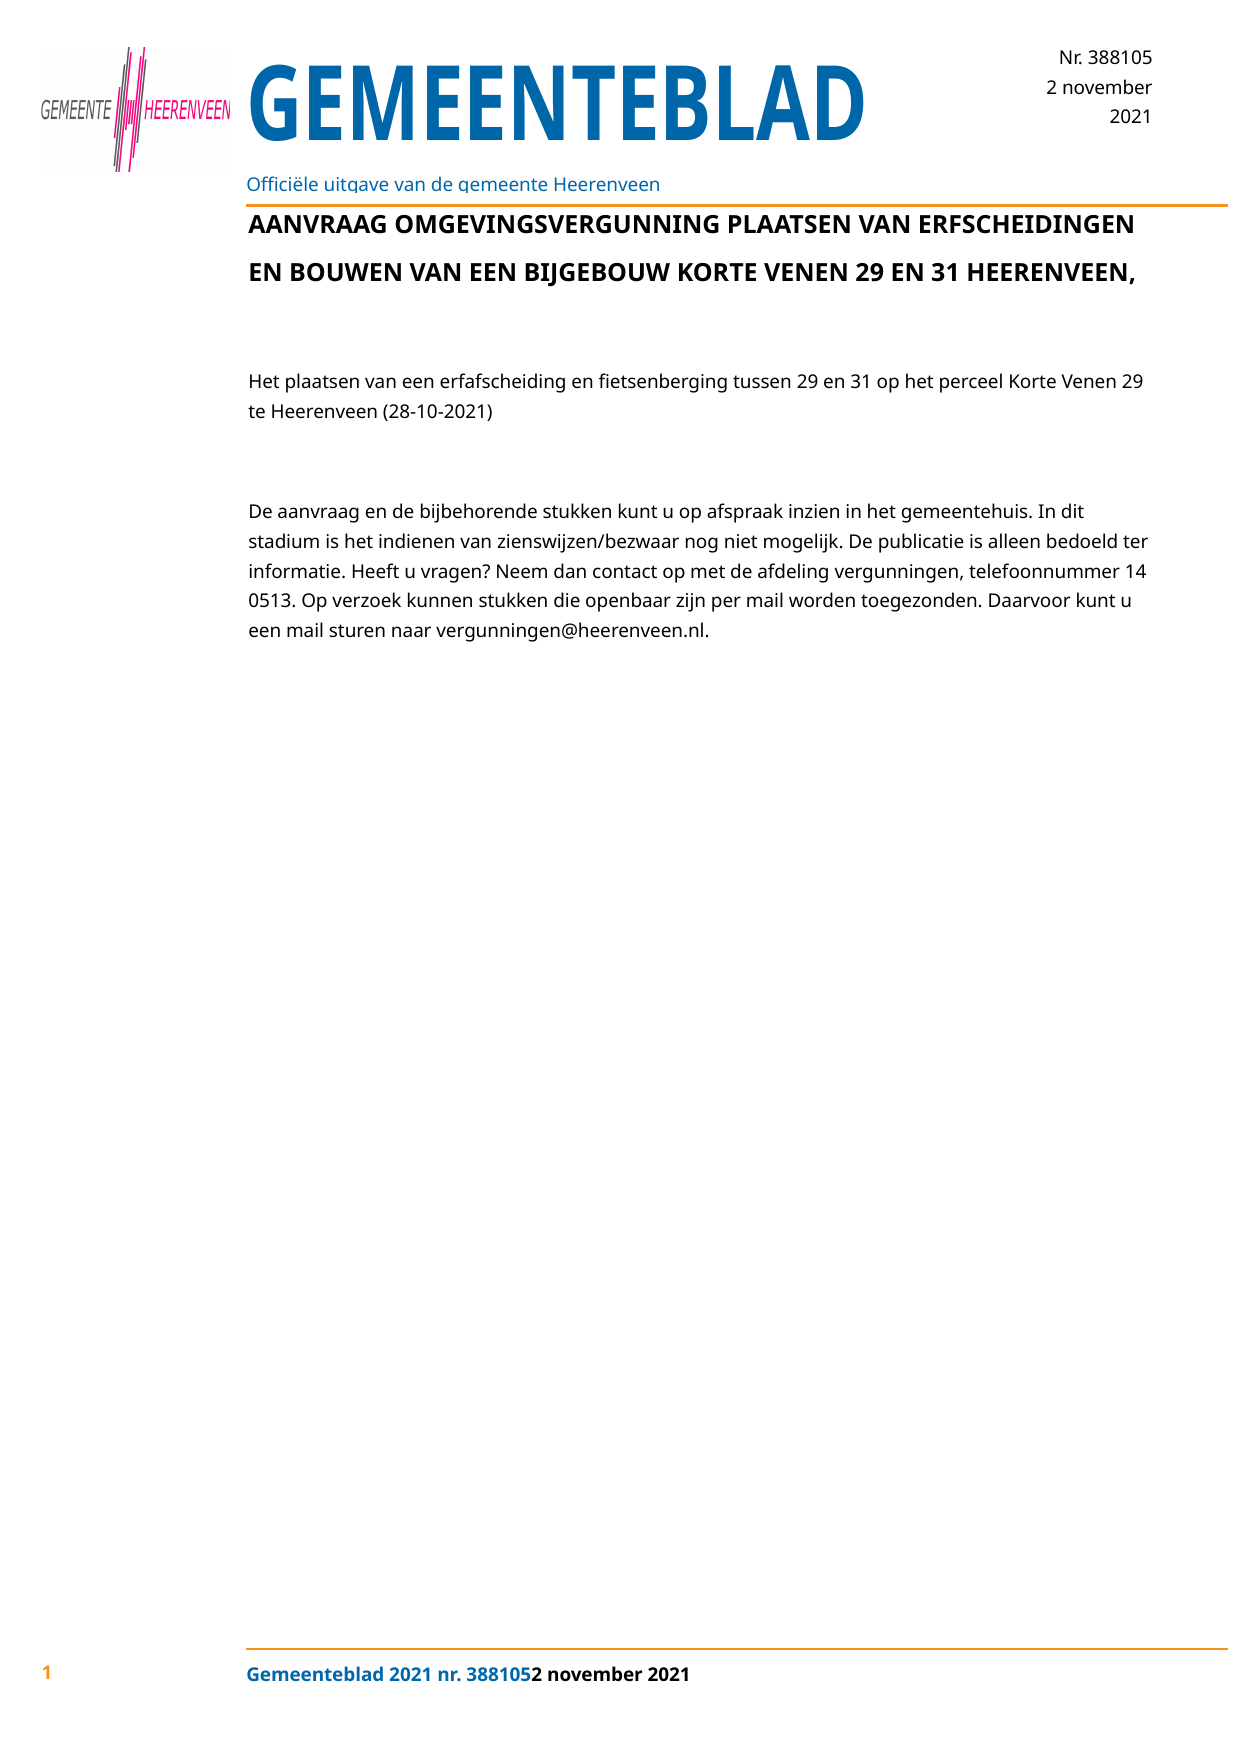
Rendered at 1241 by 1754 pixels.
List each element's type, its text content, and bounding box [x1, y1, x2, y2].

picture [41, 47, 231, 172]
text Het plaatsen van een erfafscheiding en fietsenberging tussen 29 en 31 op het perceel Korte Venen 29 te Heerenveen (28-10-2021) [248, 368, 1152, 424]
text AANVRAAG OMGEVINGSVERGUNNING PLAATSEN VAN ERFSCHEIDINGEN EN BOUWEN VAN EEN BIJGEBOUW KORTE VENEN 29 EN 31 HEERENVEEN, [248, 207, 1152, 288]
text De aanvraag en de bijbehorende stukken kunt u op afspraak inzien in het gemeentehuis. In dit stadium is het indienen van zienswijzen/bezwaar nog niet mogelijk. De publicatie is alleen bedoeld ter informatie. Heeft u vragen? Neem dan contact op met de afdeling vergunningen, telefoonnummer 14 0513. Op verzoek kunnen stukken die openbaar zijn per mail worden toegezonden. Daarvoor kunt u een mail sturen naar vergunningen@heerenveen.nl. [248, 499, 1152, 643]
